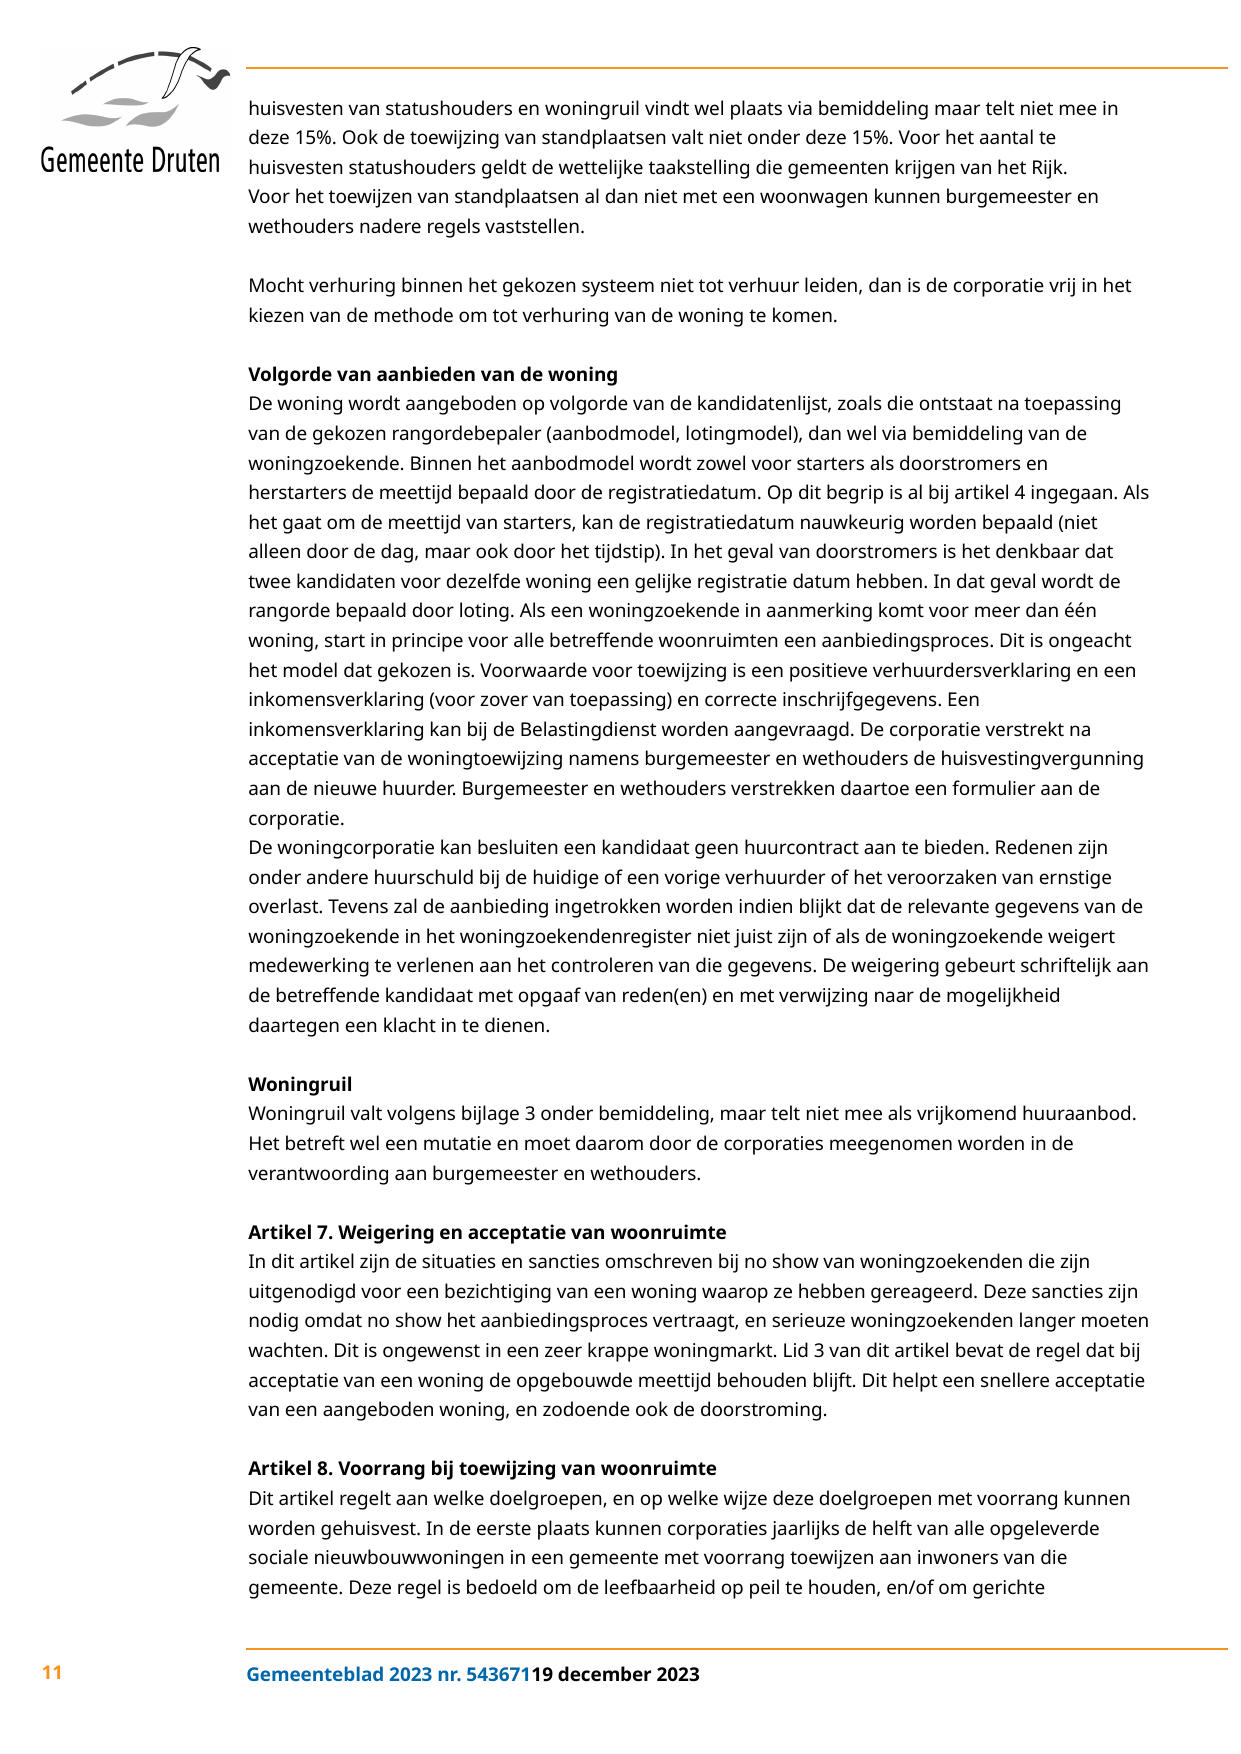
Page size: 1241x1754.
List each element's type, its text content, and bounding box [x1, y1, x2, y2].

text Woningruil [248, 1071, 1152, 1097]
text Artikel 8. Voorrang bij toewijzing van woonruimte [248, 1456, 1152, 1481]
picture [41, 47, 231, 172]
text De woning wordt aangeboden op volgorde van de kandidatenlijst, zoals die ontstaat na toepassing van de gekozen rangordebepaler (aanbodmodel, lotingmodel), dan wel via bemiddeling van de woningzoekende. Binnen het aanbodmodel wordt zowel voor starters als doorstromers en herstarters de meettijd bepaald door de registratiedatum. Op dit begrip is al bij artikel 4 ingegaan. Als het gaat om de meettijd van starters, kan de registratiedatum nauwkeurig worden bepaald (niet alleen door de dag, maar ook door het tijdstip). In het geval van doorstromers is het denkbaar dat twee kandidaten voor dezelfde woning een gelijke registratie datum hebben. In dat geval wordt de rangorde bepaald door loting. Als een woningzoekende in aanmerking komt voor meer dan één woning, start in principe voor alle betreffende woonruimten een aanbiedingsproces. Dit is ongeacht het model dat gekozen is. Voorwaarde voor toewijzing is een positieve verhuurdersverklaring en een inkomensverklaring (voor zover van toepassing) en correcte inschrijfgegevens. Een inkomensverklaring kan bij de Belastingdienst worden aangevraagd. De corporatie verstrekt na acceptatie van de woningtoewijzing namens burgemeester en wethouders de huisvestingvergunning aan de nieuwe huurder. Burgemeester en wethouders verstrekken daartoe een formulier aan de corporatie. [248, 391, 1152, 831]
text In dit artikel zijn de situaties en sancties omschreven bij no show van woningzoekenden die zijn uitgenodigd voor een bezichtiging van een woning waarop ze hebben gereageerd. Deze sancties zijn nodig omdat no show het aanbiedingsproces vertraagt, en serieuze woningzoekenden langer moeten wachten. Dit is ongewenst in een zeer krappe woningmarkt. Lid 3 van dit artikel bevat de regel dat bij acceptatie van een woning de opgebouwde meettijd behouden blijft. Dit helpt een snellere acceptatie van een aangeboden woning, en zodoende ook de doorstroming. [248, 1248, 1152, 1422]
text De woningcorporatie kan besluiten een kandidaat geen huurcontract aan te bieden. Redenen zijn onder andere huurschuld bij de huidige of een vorige verhuurder of het veroorzaken van ernstige overlast. Tevens zal de aanbieding ingetrokken worden indien blijkt dat de relevante gegevens van de woningzoekende in het woningzoekendenregister niet juist zijn of als de woningzoekende weigert medewerking te verlenen aan het controleren van die gegevens. De weigering gebeurt schriftelijk aan de betreffende kandidaat met opgaaf van reden(en) en met verwijzing naar de mogelijkheid daartegen een klacht in te dienen. [248, 834, 1152, 1038]
text Voor het toewijzen van standplaatsen al dan niet met een woonwagen kunnen burgemeester en wethouders nadere regels vaststellen. [248, 183, 1152, 239]
text Woningruil valt volgens bijlage 3 onder bemiddeling, maar telt niet mee als vrijkomend huuraanbod. Het betreft wel een mutatie en moet daarom door de corporaties meegenomen worden in de verantwoording aan burgemeester en wethouders. [248, 1101, 1152, 1186]
text huisvesten van statushouders en woningruil vindt wel plaats via bemiddeling maar telt niet mee in deze 15%. Ook de toewijzing van standplaatsen valt niet onder deze 15%. Voor het aantal te huisvesten statushouders geldt de wettelijke taakstelling die gemeenten krijgen van het Rijk. [248, 95, 1152, 180]
text Mocht verhuring binnen het gekozen systeem niet tot verhuur leiden, dan is de corporatie vrij in het kiezen van de methode om tot verhuring van de woning te komen. [248, 272, 1152, 328]
text Artikel 7. Weigering en acceptatie van woonruimte [248, 1219, 1152, 1245]
text Volgorde van aanbieden van de woning [248, 361, 1152, 387]
text Dit artikel regelt aan welke doelgroepen, en op welke wijze deze doelgroepen met voorrang kunnen worden gehuisvest. In de eerste plaats kunnen corporaties jaarlijks de helft van alle opgeleverde sociale nieuwbouwwoningen in een gemeente met voorrang toewijzen aan inwoners van die gemeente. Deze regel is bedoeld om de leefbaarheid op peil te houden, en/of om gerichte [248, 1485, 1152, 1600]
